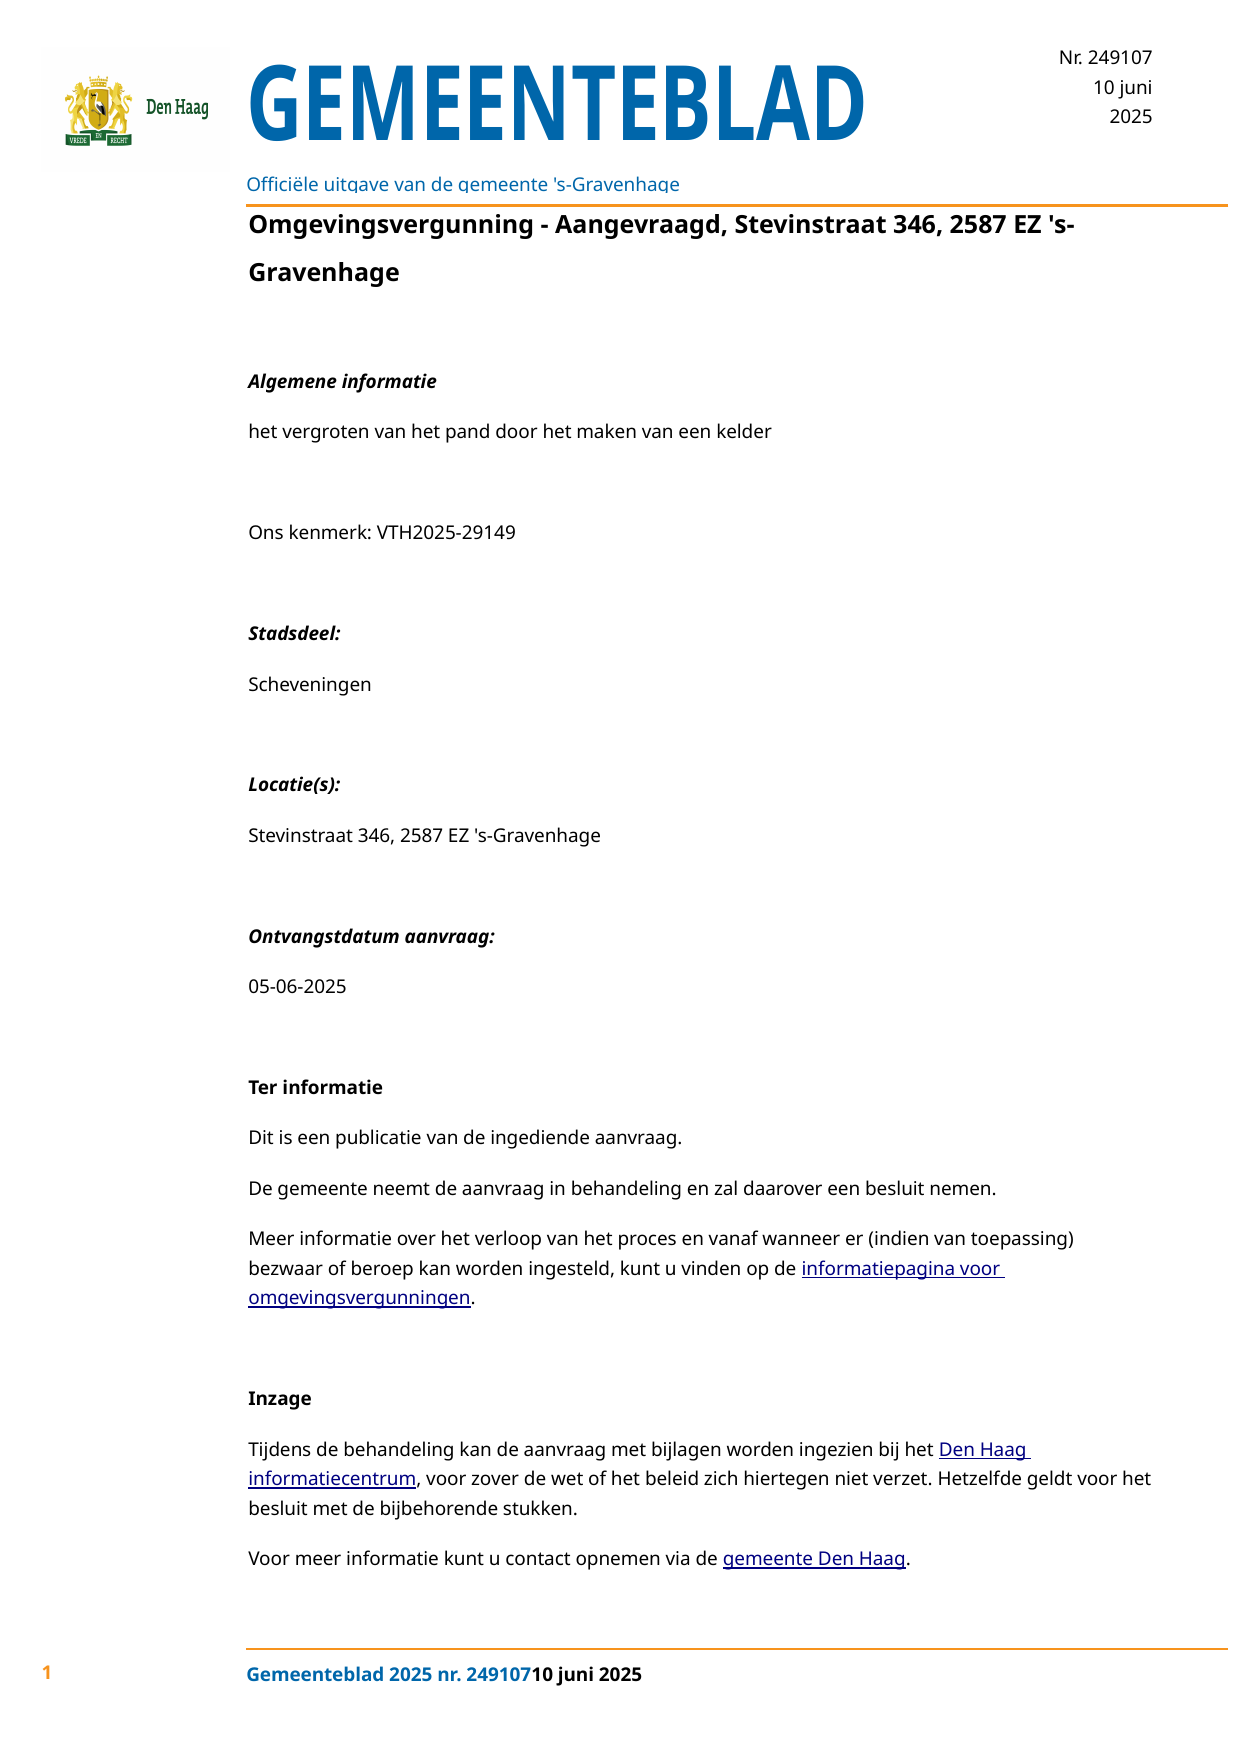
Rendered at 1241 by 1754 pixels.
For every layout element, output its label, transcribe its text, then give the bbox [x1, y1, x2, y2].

text Locatie(s): [248, 772, 1152, 797]
text Scheveningen [248, 671, 1152, 697]
text Ons kenmerk: VTH2025-29149 [248, 519, 1152, 545]
text Tijdens de behandeling kan de aanvraag met bijlagen worden ingezien bij het Den Haag informatiecentrum, voor zover de wet of het beleid zich hiertegen niet verzet. Hetzelfde geldt voor het besluit met de bijbehorende stukken. [248, 1436, 1152, 1521]
text Omgevingsvergunning - Aangevraagd, Stevinstraat 346, 2587 EZ 's-Gravenhage [248, 207, 1152, 288]
text Inzage [248, 1385, 1152, 1411]
picture [41, 47, 231, 172]
text De gemeente neemt de aanvraag in behandeling en zal daarover een besluit nemen. [248, 1175, 1152, 1201]
text Ontvangstdatum aanvraag: [248, 923, 1152, 949]
text Ter informatie [248, 1074, 1152, 1100]
text Dit is een publicatie van de ingediende aanvraag. [248, 1124, 1152, 1150]
text 05-06-2025 [248, 973, 1152, 999]
text Stevinstraat 346, 2587 EZ 's-Gravenhage [248, 822, 1152, 848]
text Voor meer informatie kunt u contact opnemen via de gemeente Den Haag. [248, 1545, 1152, 1571]
text Algemene informatie [248, 368, 1152, 394]
text het vergroten van het pand door het maken van een kelder [248, 419, 1152, 444]
text Stadsdeel: [248, 620, 1152, 646]
text Meer informatie over het verloop van het proces en vanaf wanneer er (indien van toepassing) bezwaar of beroep kan worden ingesteld, kunt u vinden op de informatiepagina voor omgevingsvergunningen. [248, 1225, 1152, 1310]
